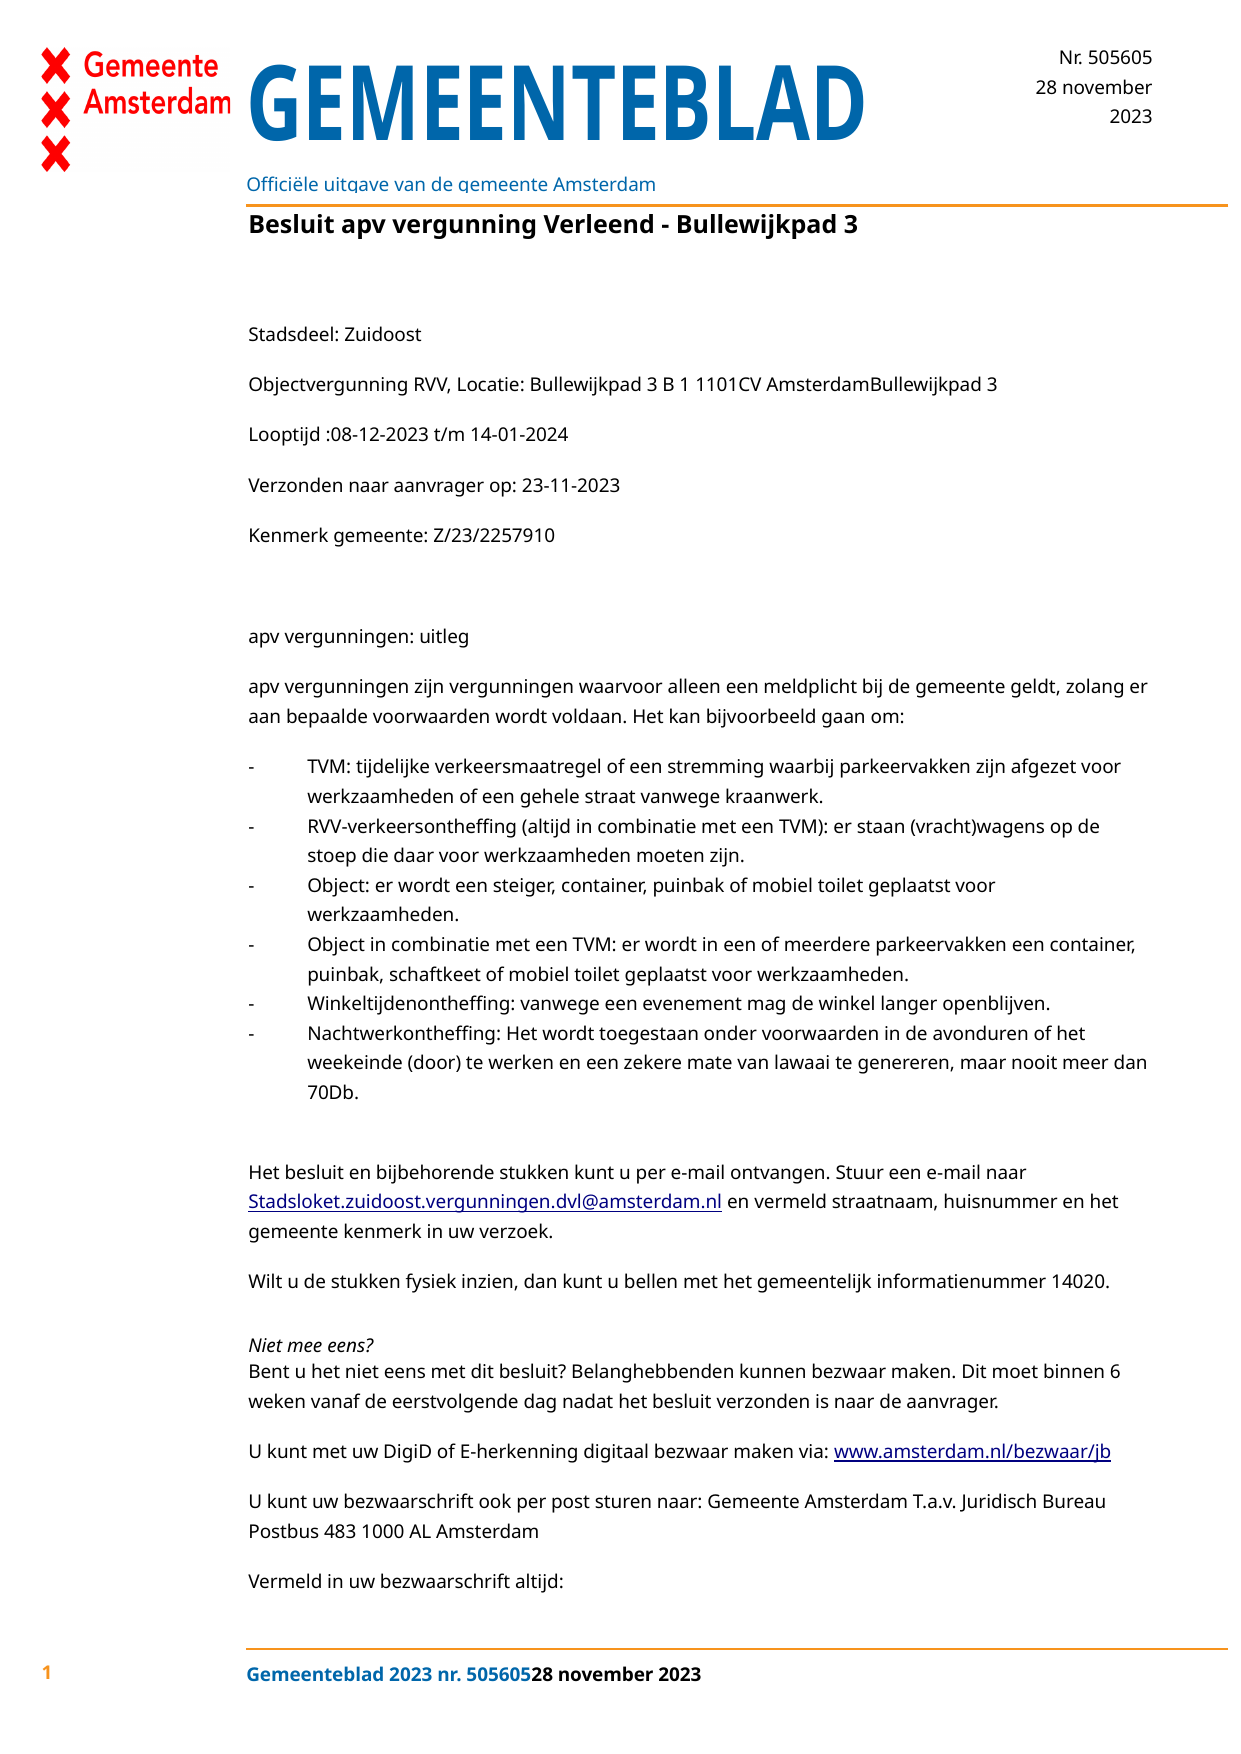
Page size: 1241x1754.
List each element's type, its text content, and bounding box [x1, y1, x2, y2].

list Nachtwerkontheffing: Het wordt toegestaan onder voorwaarden in de avonduren of het weekeinde (door) te werken en een zekere mate van lawaai te genereren, maar nooit meer dan 70Db. [248, 1020, 1152, 1105]
text Objectvergunning RVV, Locatie: Bullewijkpad 3 B 1 1101CV AmsterdamBullewijkpad 3 [248, 371, 1152, 397]
text Verzonden naar aanvrager op: 23-11-2023 [248, 472, 1152, 498]
list Object: er wordt een steiger, container, puinbak of mobiel toilet geplaatst voor werkzaamheden. [248, 872, 1152, 927]
text Bent u het niet eens met dit besluit? Belanghebbenden kunnen bezwaar maken. Dit moet binnen 6 weken vanaf de eerstvolgende dag nadat het besluit verzonden is naar de aanvrager. [248, 1358, 1152, 1414]
text Stadsdeel: Zuidoost [248, 321, 1152, 346]
list Object in combinatie met een TVM: er wordt in een of meerdere parkeervakken een container, puinbak, schaftkeet of mobiel toilet geplaatst voor werkzaamheden. [248, 931, 1152, 986]
text U kunt met uw DigiD of E-herkenning digitaal bezwaar maken via: www.amsterdam.nl/bezwaar/jb [248, 1438, 1152, 1464]
text U kunt uw bezwaarschrift ook per post sturen naar: Gemeente Amsterdam T.a.v. Juridisch Bureau Postbus 483 1000 AL Amsterdam [248, 1489, 1152, 1544]
text apv vergunningen: uitleg [248, 623, 1152, 649]
list TVM: tijdelijke verkeersmaatregel of een stremming waarbij parkeervakken zijn afgezet voor werkzaamheden of een gehele straat vanwege kraanwerk. [248, 754, 1152, 809]
list Winkeltijdenontheffing: vanwege een evenement mag de winkel langer openblijven. [248, 990, 1152, 1016]
text Besluit apv vergunning Verleend - Bullewijkpad 3 [248, 207, 1152, 241]
text apv vergunningen zijn vergunningen waarvoor alleen een meldplicht bij de gemeente geldt, zolang er aan bepaalde voorwaarden wordt voldaan. Het kan bijvoorbeeld gaan om: [248, 674, 1152, 729]
text Kenmerk gemeente: Z/23/2257910 [248, 522, 1152, 548]
text Vermeld in uw bezwaarschrift altijd: [248, 1569, 1152, 1594]
text Wilt u de stukken fysiek inzien, dan kunt u bellen met het gemeentelijk informatienummer 14020. [248, 1269, 1152, 1294]
list RVV-verkeersontheffing (altijd in combinatie met een TVM): er staan (vracht)wagens op de stoep die daar voor werkzaamheden moeten zijn. [248, 813, 1152, 868]
text Het besluit en bijbehorende stukken kunt u per e-mail ontvangen. Stuur een e-mail naar Stadsloket.zuidoost.vergunningen.dvl@amsterdam.nl en vermeld straatnaam, huisnummer en het gemeente kenmerk in uw verzoek. [248, 1159, 1152, 1244]
text Looptijd :08-12-2023 t/m 14-01-2024 [248, 422, 1152, 447]
text Niet mee eens? [248, 1333, 1152, 1358]
picture [41, 47, 231, 172]
